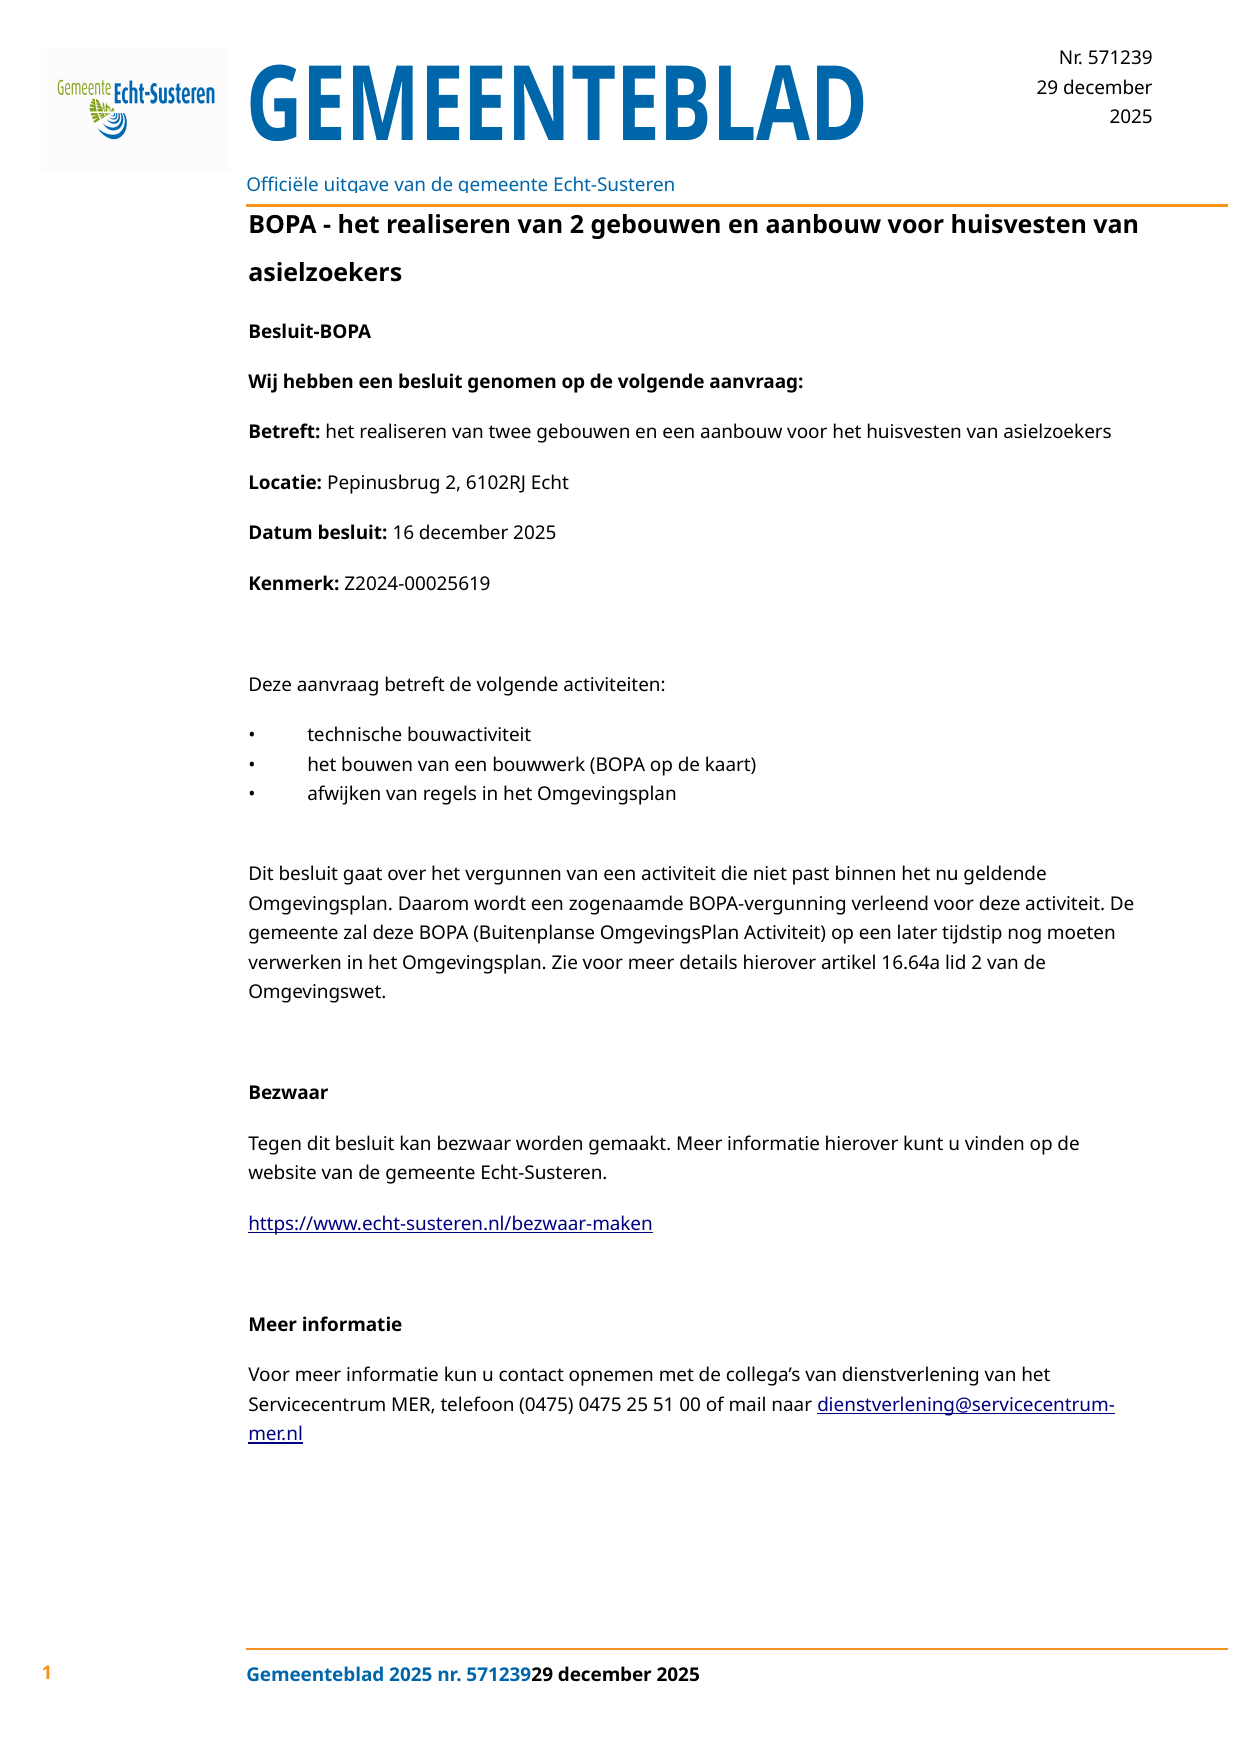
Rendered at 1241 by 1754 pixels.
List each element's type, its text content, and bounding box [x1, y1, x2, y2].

text Dit besluit gaat over het vergunnen van een activiteit die niet past binnen het nu geldende Omgevingsplan. Daarom wordt een zogenaamde BOPA-vergunning verleend voor deze activiteit. De gemeente zal deze BOPA (Buitenplanse OmgevingsPlan Activiteit) op een later tijdstip nog moeten verwerken in het Omgevingsplan. Zie voor meer details hierover artikel 16.64a lid 2 van de Omgevingswet. [248, 860, 1152, 1004]
text Tegen dit besluit kan bezwaar worden gemaakt. Meer informatie hierover kunt u vinden op de website van de gemeente Echt-Susteren. [248, 1130, 1152, 1185]
text Wij hebben een besluit genomen op de volgende aanvraag: [248, 368, 1152, 394]
list afwijken van regels in het Omgevingsplan [248, 780, 1152, 806]
text Besluit-BOPA [248, 318, 1152, 344]
text Locatie: Pepinusbrug 2, 6102RJ Echt [248, 469, 1152, 495]
text BOPA - het realiseren van 2 gebouwen en aanbouw voor huisvesten van asielzoekers [248, 207, 1152, 288]
text Deze aanvraag betreft de volgende activiteiten: [248, 671, 1152, 697]
text Betreft: het realiseren van twee gebouwen en een aanbouw voor het huisvesten van asielzoekers [248, 419, 1152, 444]
text Kenmerk: Z2024-00025619 [248, 570, 1152, 596]
text Datum besluit: 16 december 2025 [248, 519, 1152, 545]
text Bezwaar [248, 1079, 1152, 1105]
text Meer informatie [248, 1311, 1152, 1337]
text Voor meer informatie kun u contact opnemen met de collega’s van dienstverlening van het Servicecentrum MER, telefoon (0475) 0475 25 51 00 of mail naar dienstverlening@servicecentrum-mer.nl [248, 1361, 1152, 1446]
picture [41, 47, 231, 172]
list technische bouwactiviteit [248, 721, 1152, 747]
text https://www.echt-susteren.nl/bezwaar-maken [248, 1210, 1152, 1236]
list het bouwen van een bouwwerk (BOPA op de kaart) [248, 751, 1152, 777]
